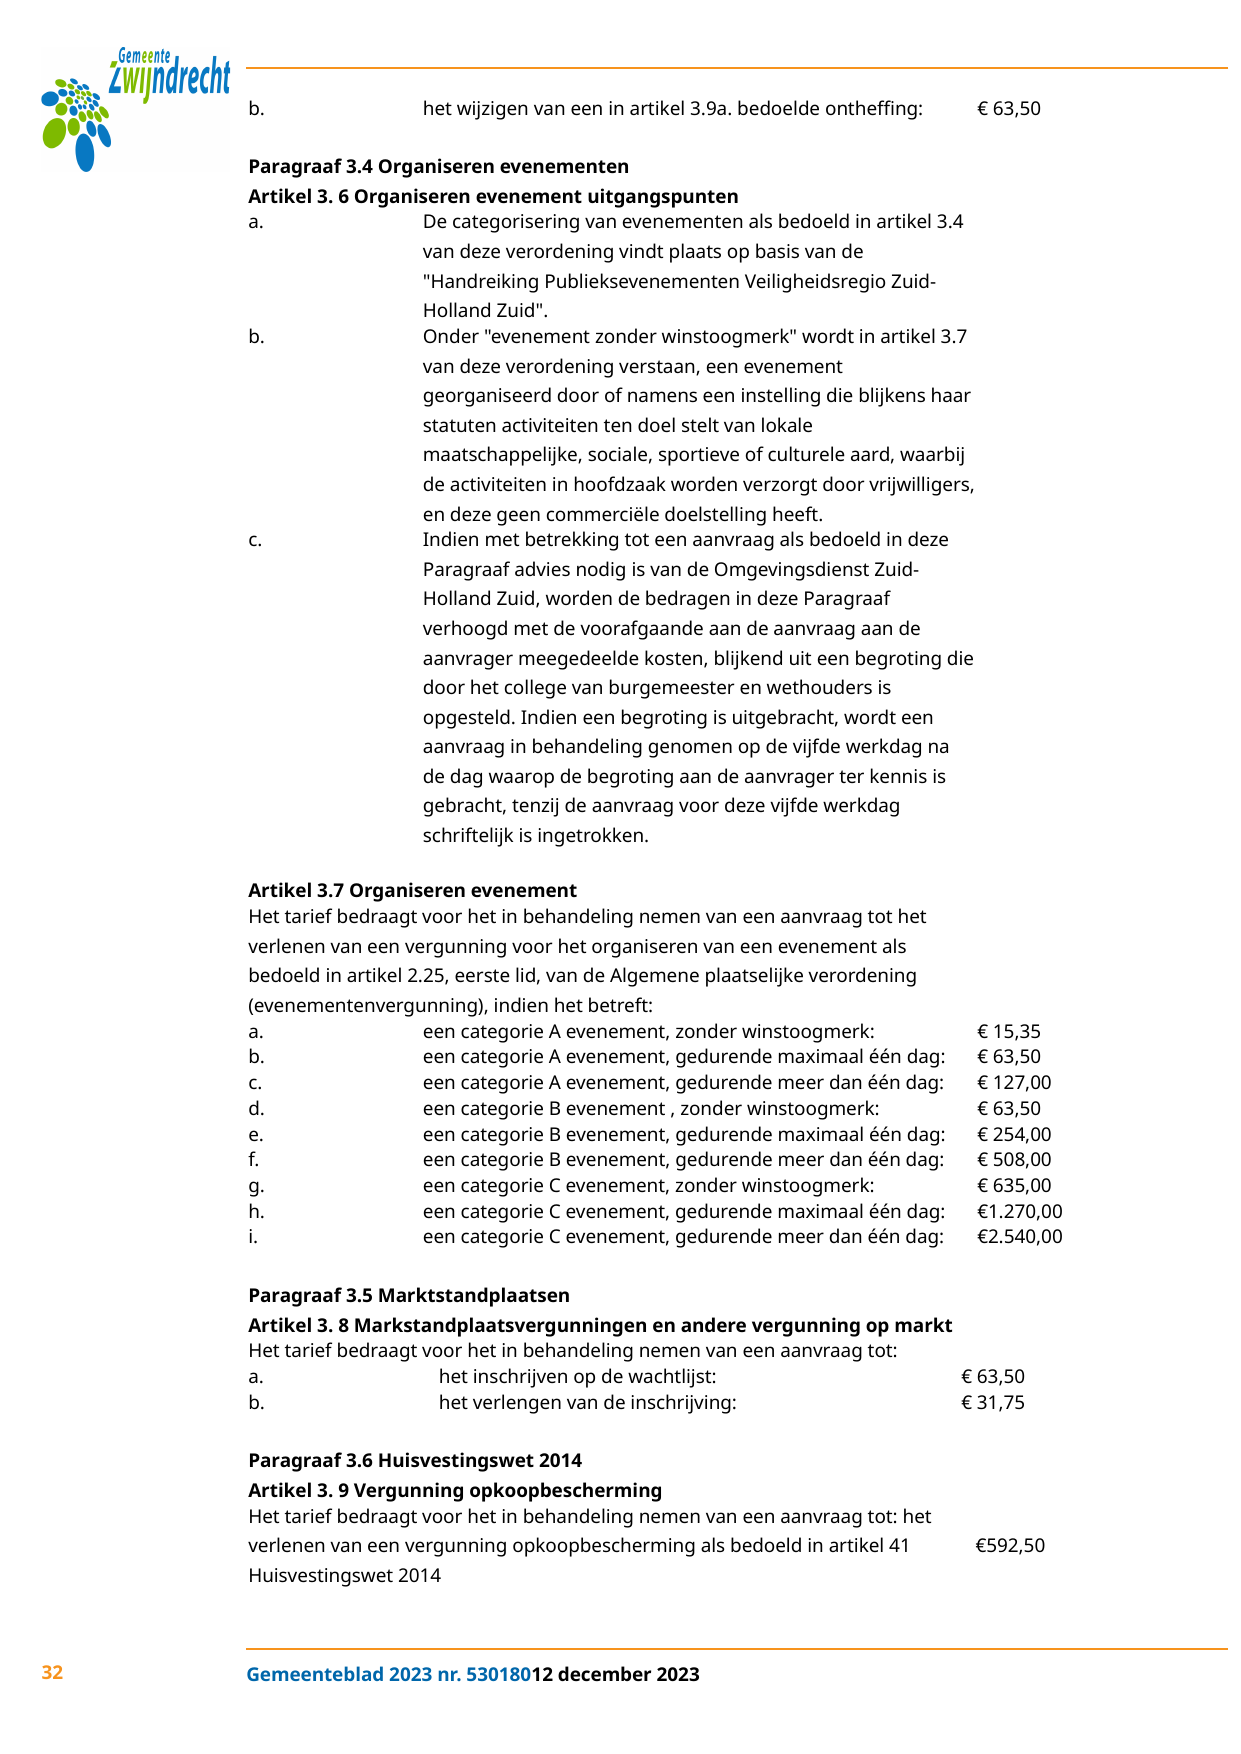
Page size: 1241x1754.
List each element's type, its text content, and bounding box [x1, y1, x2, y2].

table_cell € 15,35 [977, 1018, 1152, 1043]
table_cell [961, 1338, 1152, 1363]
table_cell Het tarief bedraagt voor het in behandeling nemen van een aanvraag tot het verlenen van een vergunning voor het organiseren van een evenement als bedoeld in artikel 2.25, eerste lid, van de Algemene plaatselijke verordening (evenementenvergunning), indien het betreft: [248, 903, 977, 1018]
table_cell een categorie B evenement , zonder winstoogmerk: [423, 1095, 977, 1121]
table_cell een categorie B evenement, gedurende meer dan één dag: [423, 1146, 977, 1172]
table_cell De categorisering van evenementen als bedoeld in artikel 3.4 van deze verordening vindt plaats op basis van de "Handreiking Publieksevenementen Veiligheidsregio Zuid-Holland Zuid". [423, 209, 977, 323]
table_cell i. [248, 1224, 423, 1249]
table_cell a. [248, 1363, 439, 1389]
table_cell Het tarief bedraagt voor het in behandeling nemen van een aanvraag tot: [248, 1338, 961, 1363]
table_cell [977, 209, 1152, 323]
table_cell € 635,00 [977, 1172, 1152, 1198]
table_cell € 63,50 [977, 1095, 1152, 1121]
table_cell c. [248, 1069, 423, 1095]
table_cell €1.270,00 [977, 1198, 1152, 1224]
table_cell een categorie C evenement, zonder winstoogmerk: [423, 1172, 977, 1198]
table_cell b. [248, 1389, 439, 1415]
text Paragraaf 3.4 Organiseren evenementen [248, 153, 1152, 179]
table_cell [977, 903, 1152, 1018]
table_cell € 254,00 [977, 1121, 1152, 1146]
table_cell een categorie A evenement, gedurende meer dan één dag: [423, 1069, 977, 1095]
table_cell een categorie C evenement, gedurende maximaal één dag: [423, 1198, 977, 1224]
table_cell Onder "evenement zonder winstoogmerk" wordt in artikel 3.7 van deze verordening verstaan, een evenement georganiseerd door of namens een instelling die blijkens haar statuten activiteiten ten doel stelt van lokale maatschappelijke, sociale, sportieve of culturele aard, waarbij de activiteiten in hoofdzaak worden verzorgt door vrijwilligers, en deze geen commerciële doelstelling heeft. [423, 323, 977, 526]
table_cell c. [248, 526, 423, 848]
table_cell Indien met betrekking tot een aanvraag als bedoeld in deze Paragraaf advies nodig is van de Omgevingsdienst Zuid-Holland Zuid, worden de bedragen in deze Paragraaf verhoogd met de voorafgaande aan de aanvraag aan de aanvrager meegedeelde kosten, blijkend uit een begroting die door het college van burgemeester en wethouders is opgesteld. Indien een begroting is uitgebracht, wordt een aanvraag in behandeling genomen op de vijfde werkdag na de dag waarop de begroting aan de aanvrager ter kennis is gebracht, tenzij de aanvraag voor deze vijfde werkdag schriftelijk is ingetrokken. [423, 526, 977, 848]
table_cell € 63,50 [977, 95, 1152, 121]
table_cell b. [248, 1044, 423, 1069]
table_header Artikel 3. 6 Organiseren evenement uitgangspunten [248, 183, 977, 209]
table_cell a. [248, 209, 423, 323]
table_cell g. [248, 1172, 423, 1198]
table_cell € 31,75 [961, 1389, 1152, 1415]
table_cell e. [248, 1121, 423, 1146]
table_cell Het tarief bedraagt voor het in behandeling nemen van een aanvraag tot: het verlenen van een vergunning opkoopbescherming als bedoeld in artikel 41 Huisvestingswet 2014 [248, 1503, 975, 1588]
table_cell € 63,50 [977, 1044, 1152, 1069]
table_cell het verlengen van de inschrijving: [439, 1389, 961, 1415]
table_header [975, 1477, 1152, 1503]
table_cell € 508,00 [977, 1146, 1152, 1172]
picture [41, 47, 231, 172]
table_cell b. [248, 323, 423, 526]
table_cell a. [248, 1018, 423, 1043]
text Paragraaf 3.5 Marktstandplaatsen [248, 1282, 1152, 1308]
table_cell een categorie A evenement, gedurende maximaal één dag: [423, 1044, 977, 1069]
table_cell een categorie B evenement, gedurende maximaal één dag: [423, 1121, 977, 1146]
table_header Artikel 3. 9 Vergunning opkoopbescherming [248, 1477, 975, 1503]
table_header [977, 183, 1152, 209]
table_cell € 63,50 [961, 1363, 1152, 1389]
table_cell [977, 848, 1152, 903]
table_cell €592,50 [975, 1503, 1152, 1588]
table_cell het wijzigen van een in artikel 3.9a. bedoelde ontheffing: [423, 95, 977, 121]
text Paragraaf 3.6 Huisvestingswet 2014 [248, 1448, 1152, 1473]
table_cell b. [248, 95, 423, 121]
table_cell Artikel 3.7 Organiseren evenement [248, 848, 977, 903]
table_cell het inschrijven op de wachtlijst: [439, 1363, 961, 1389]
table_header Artikel 3. 8 Markstandplaatsvergunningen en andere vergunning op markt [248, 1312, 961, 1338]
table_cell d. [248, 1095, 423, 1121]
table_cell een categorie C evenement, gedurende meer dan één dag: [423, 1224, 977, 1249]
table_cell [977, 323, 1152, 526]
table_cell € 127,00 [977, 1069, 1152, 1095]
table_cell f. [248, 1146, 423, 1172]
table_cell [977, 526, 1152, 848]
table_header [961, 1312, 1152, 1338]
table_cell een categorie A evenement, zonder winstoogmerk: [423, 1018, 977, 1043]
table_cell €2.540,00 [977, 1224, 1152, 1249]
table_cell h. [248, 1198, 423, 1224]
